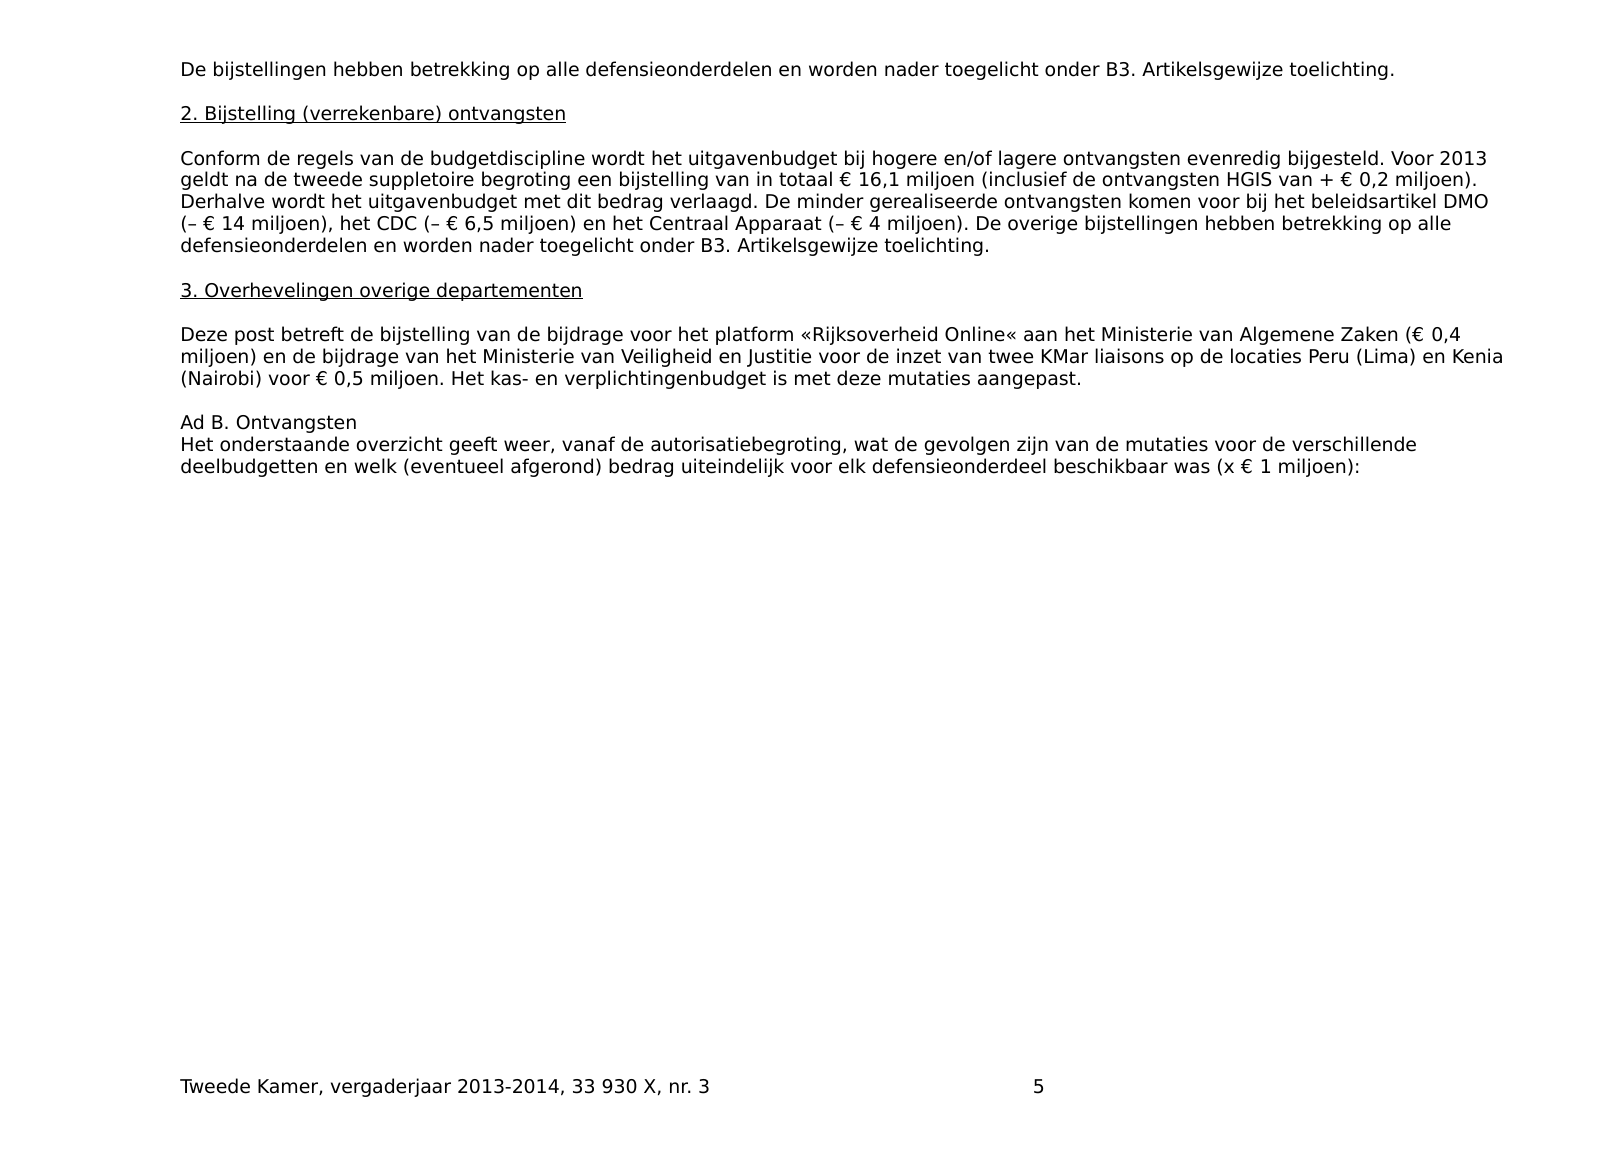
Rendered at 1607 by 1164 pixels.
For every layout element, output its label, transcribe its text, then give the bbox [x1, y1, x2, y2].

text Deze post betreft de bijstelling van de bijdrage voor het platform «Rijksoverheid Online« aan het Ministerie van Algemene Zaken (€ 0,4 miljoen) en de bijdrage van het Ministerie van Veiligheid en Justitie voor de inzet van twee KMar liaisons op de locaties Peru (Lima) en Kenia (Nairobi) voor € 0,5 miljoen. Het kas- en verplichtingenbudget is met deze mutaties aangepast. [180, 324, 1529, 389]
text Ad B. Ontvangsten [180, 412, 1529, 434]
text Het onderstaande overzicht geeft weer, vanaf de autorisatiebegroting, wat de gevolgen zijn van de mutaties voor de verschillende deelbudgetten en welk (eventueel afgerond) bedrag uiteindelijk voor elk defensieonderdeel beschikbaar was (x € 1 miljoen): [180, 434, 1529, 478]
text De bijstellingen hebben betrekking op alle defensieonderdelen en worden nader toegelicht onder B3. Artikelsgewijze toelichting. [180, 59, 1529, 81]
subtitle 3. Overhevelingen overige departementen [180, 279, 1529, 301]
subtitle 2. Bijstelling (verrekenbare) ontvangsten [180, 103, 1529, 125]
text Conform de regels van de budgetdiscipline wordt het uitgavenbudget bij hogere en/of lagere ontvangsten evenredig bijgesteld. Voor 2013 geldt na de tweede suppletoire begroting een bijstelling van in totaal € 16,1 miljoen (inclusief de ontvangsten HGIS van + € 0,2 miljoen). Derhalve wordt het uitgavenbudget met dit bedrag verlaagd. De minder gerealiseerde ontvangsten komen voor bij het beleidsartikel DMO (– € 14 miljoen), het CDC (– € 6,5 miljoen) en het Centraal Apparaat (– € 4 miljoen). De overige bijstellingen hebben betrekking op alle defensieonderdelen en worden nader toegelicht onder B3. Artikelsgewijze toelichting. [180, 147, 1529, 257]
